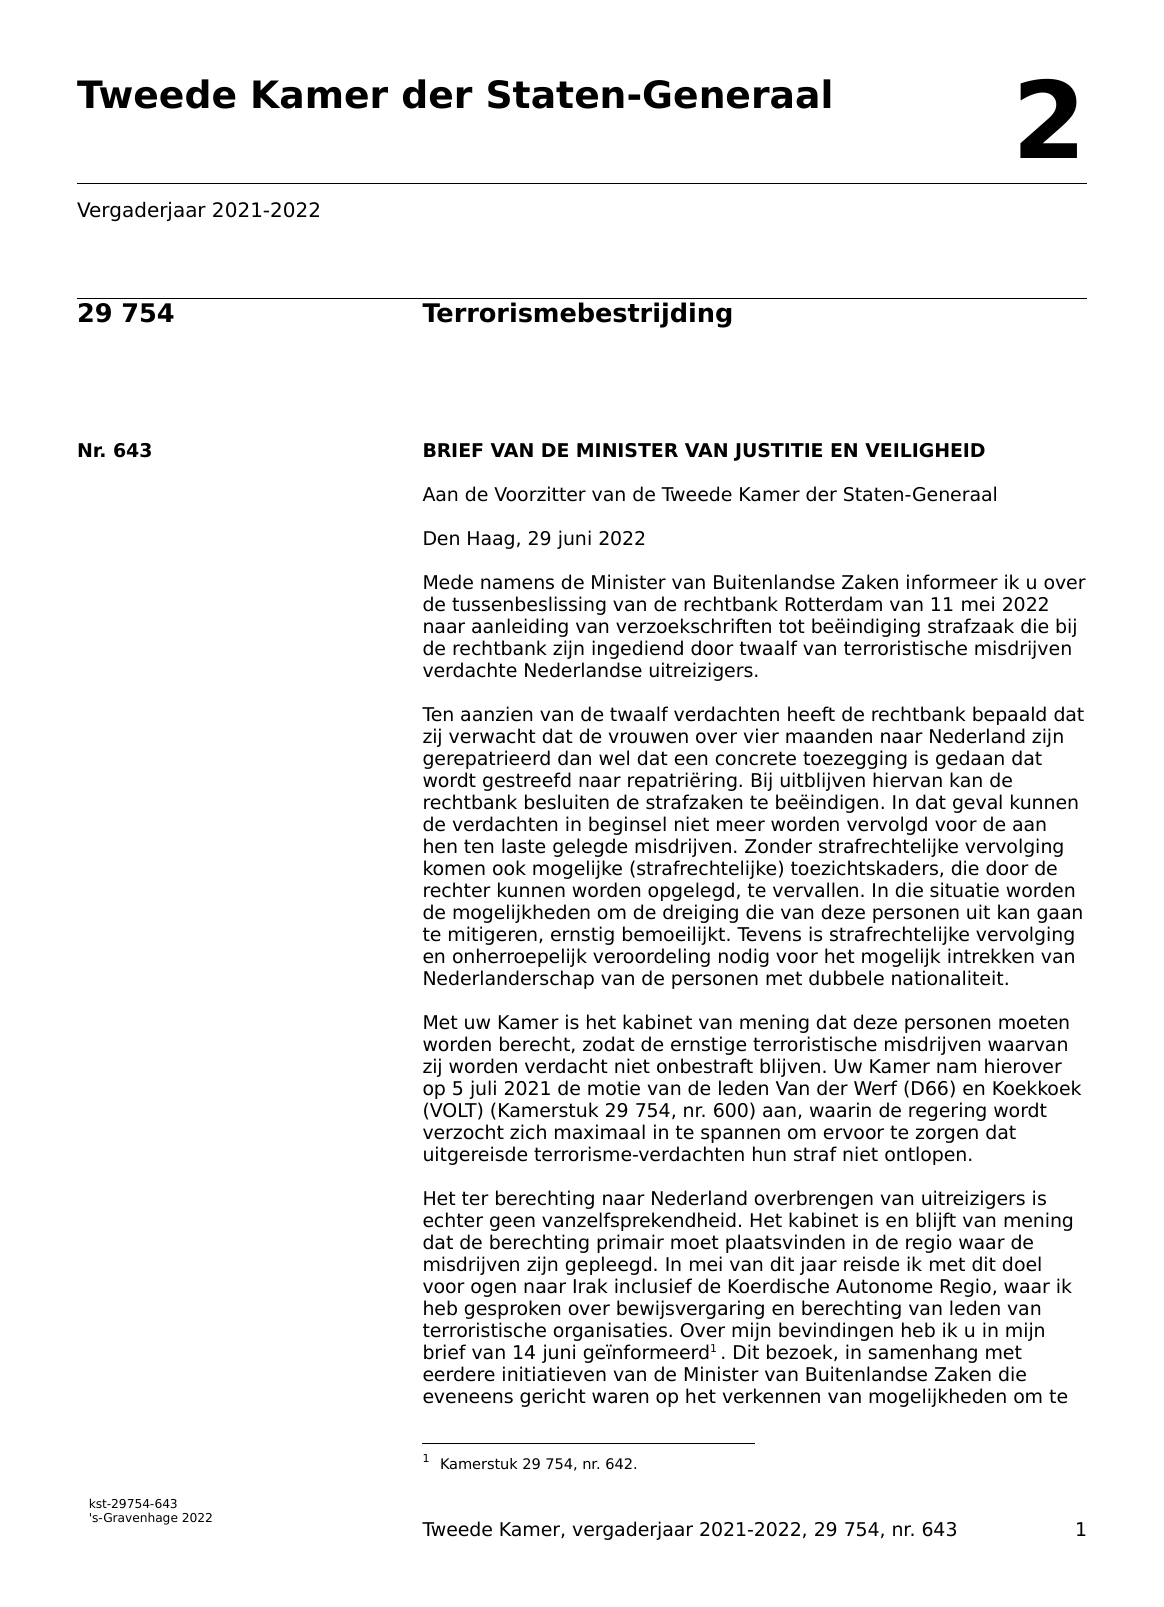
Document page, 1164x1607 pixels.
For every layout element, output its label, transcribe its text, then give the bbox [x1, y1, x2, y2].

table_header Tweede Kamer der Staten-Generaal [77, 59, 886, 183]
text Het ter berechting naar Nederland overbrengen van uitreizigers is echter geen vanzelfsprekendheid. Het kabinet is en blijft van mening dat de berechting primair moet plaatsvinden in de regio waar de misdrijven zijn gepleegd. In mei van dit jaar reisde ik met dit doel voor ogen naar Irak inclusief de Koerdische Autonome Regio, waar ik heb gesproken over bewijsvergaring en berechting van leden van terroristische organisaties. Over mijn bevindingen heb ik u in mijn brief van 14 juni geïnformeerd. Dit bezoek, in samenhang met eerdere initiatieven van de Minister van Buitenlandse Zaken die eveneens gericht waren op het verkennen van mogelijkheden om te [422, 1188, 1087, 1408]
text kst-29754-643 [88, 1497, 323, 1511]
table_cell Vergaderjaar 2021-2022 [77, 184, 1087, 298]
text Kamerstuk 29 754, nr. 642. [422, 1452, 1087, 1474]
text Aan de Voorzitter van de Tweede Kamer der Staten-Generaal [422, 484, 1087, 506]
table_header 2 [886, 59, 1087, 183]
text Den Haag, 29 juni 2022 [422, 528, 1087, 550]
text Mede namens de Minister van Buitenlandse Zaken informeer ik u over de tussenbeslissing van de rechtbank Rotterdam van 11 mei 2022 naar aanleiding van verzoekschriften tot beëindiging strafzaak die bij de rechtbank zijn ingediend door twaalf van terroristische misdrijven verdachte Nederlandse uitreizigers. [422, 572, 1087, 682]
subtitle Nr. 643 BRIEF VAN DE MINISTER VAN JUSTITIE EN VEILIGHEID [77, 440, 1087, 462]
text Met uw Kamer is het kabinet van mening dat deze personen moeten worden berecht, zodat de ernstige terroristische misdrijven waarvan zij worden verdacht niet onbestraft blijven. Uw Kamer nam hierover op 5 juli 2021 de motie van de leden Van der Werf (D66) en Koekkoek (VOLT) (Kamerstuk 29 754, nr. 600) aan, waarin de regering wordt verzocht zich maximaal in te spannen om ervoor te zorgen dat uitgereisde terrorisme-verdachten hun straf niet ontlopen. [422, 1012, 1087, 1166]
subtitle 29 754 Terrorismebestrijding [77, 299, 1087, 329]
text 's-Gravenhage 2022 [88, 1511, 323, 1525]
text Ten aanzien van de twaalf verdachten heeft de rechtbank bepaald dat zij verwacht dat de vrouwen over vier maanden naar Nederland zijn gerepatrieerd dan wel dat een concrete toezegging is gedaan dat wordt gestreefd naar repatriëring. Bij uitblijven hiervan kan de rechtbank besluiten de strafzaken te beëindigen. In dat geval kunnen de verdachten in beginsel niet meer worden vervolgd voor de aan hen ten laste gelegde misdrijven. Zonder strafrechtelijke vervolging komen ook mogelijke (strafrechtelijke) toezichtskaders, die door de rechter kunnen worden opgelegd, te vervallen. In die situatie worden de mogelijkheden om de dreiging die van deze personen uit kan gaan te mitigeren, ernstig bemoeilijkt. Tevens is strafrechtelijke vervolging en onherroepelijk veroordeling nodig voor het mogelijk intrekken van Nederlanderschap van de personen met dubbele nationaliteit. [422, 704, 1087, 990]
